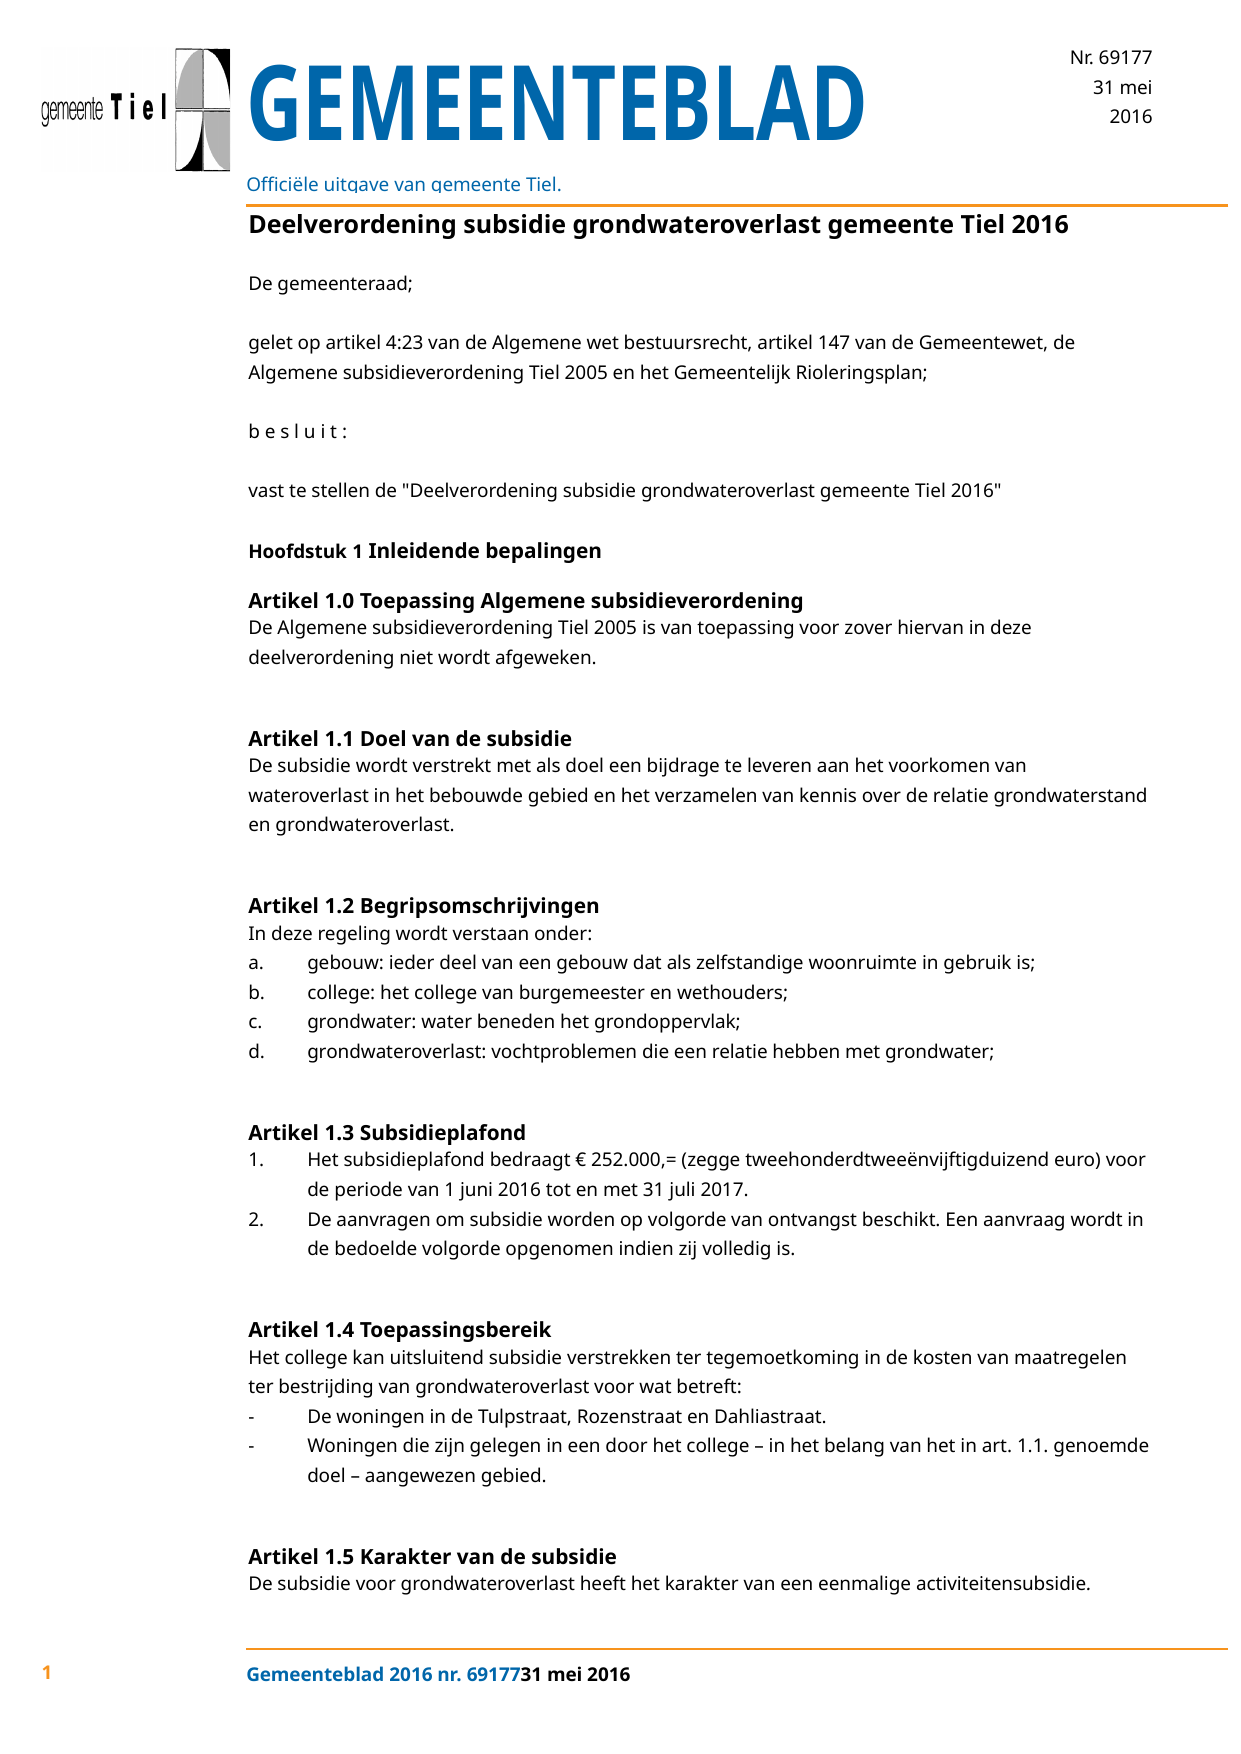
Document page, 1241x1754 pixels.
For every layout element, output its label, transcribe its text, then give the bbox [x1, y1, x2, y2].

text De subsidie voor grondwateroverlast heeft het karakter van een eenmalige activiteitensubsidie. [248, 1571, 1152, 1596]
text Artikel 1.0 Toepassing Algemene subsidieverordening [248, 586, 1152, 614]
list De woningen in de Tulpstraat, Rozenstraat en Dahliastraat. [248, 1403, 1152, 1429]
list De aanvragen om subsidie worden op volgorde van ontvangst beschikt. Een aanvraag wordt in de bedoelde volgorde opgenomen indien zij volledig is. [248, 1206, 1152, 1261]
text Het college kan uitsluitend subsidie verstrekken ter tegemoetkoming in de kosten van maatregelen ter bestrijding van grondwateroverlast voor wat betreft: [248, 1344, 1152, 1399]
text De Algemene subsidieverordening Tiel 2005 is van toepassing voor zover hiervan in deze deelverordening niet wordt afgeweken. [248, 614, 1152, 669]
picture [41, 47, 231, 172]
list grondwateroverlast: vochtproblemen die een relatie hebben met grondwater; [248, 1038, 1152, 1064]
text Deelverordening subsidie grondwateroverlast gemeente Tiel 2016 [248, 207, 1152, 241]
text Artikel 1.1 Doel van de subsidie [248, 724, 1152, 752]
list grondwater: water beneden het grondoppervlak; [248, 1009, 1152, 1034]
list Het subsidieplafond bedraagt € 252.000,= (zegge tweehonderdtweeënvijftigduizend euro) voor de periode van 1 juni 2016 tot en met 31 juli 2017. [248, 1147, 1152, 1202]
text Artikel 1.5 Karakter van de subsidie [248, 1542, 1152, 1571]
text gelet op artikel 4:23 van de Algemene wet bestuursrecht, artikel 147 van de Gemeentewet, de Algemene subsidieverordening Tiel 2005 en het Gemeentelijk Rioleringsplan; [248, 329, 1152, 385]
text Hoofdstuk 1 Inleidende bepalingen [248, 537, 1152, 565]
list college: het college van burgemeester en wethouders; [248, 979, 1152, 1005]
list Woningen die zijn gelegen in een door het college – in het belang van het in art. 1.1. genoemde doel – aangewezen gebied. [248, 1433, 1152, 1488]
text vast te stellen de "Deelverordening subsidie grondwateroverlast gemeente Tiel 2016" [248, 477, 1152, 503]
text Artikel 1.4 Toepassingsbereik [248, 1315, 1152, 1344]
text Artikel 1.3 Subsidieplafond [248, 1118, 1152, 1147]
list gebouw: ieder deel van een gebouw dat als zelfstandige woonruimte in gebruik is; [248, 949, 1152, 975]
text De gemeenteraad; [248, 270, 1152, 296]
text De subsidie wordt verstrekt met als doel een bijdrage te leveren aan het voorkomen van wateroverlast in het bebouwde gebied en het verzamelen van kennis over de relatie grondwaterstand en grondwateroverlast. [248, 752, 1152, 837]
text b e s l u i t : [248, 418, 1152, 444]
text In deze regeling wordt verstaan onder: [248, 920, 1152, 946]
text Artikel 1.2 Begripsomschrijvingen [248, 891, 1152, 920]
